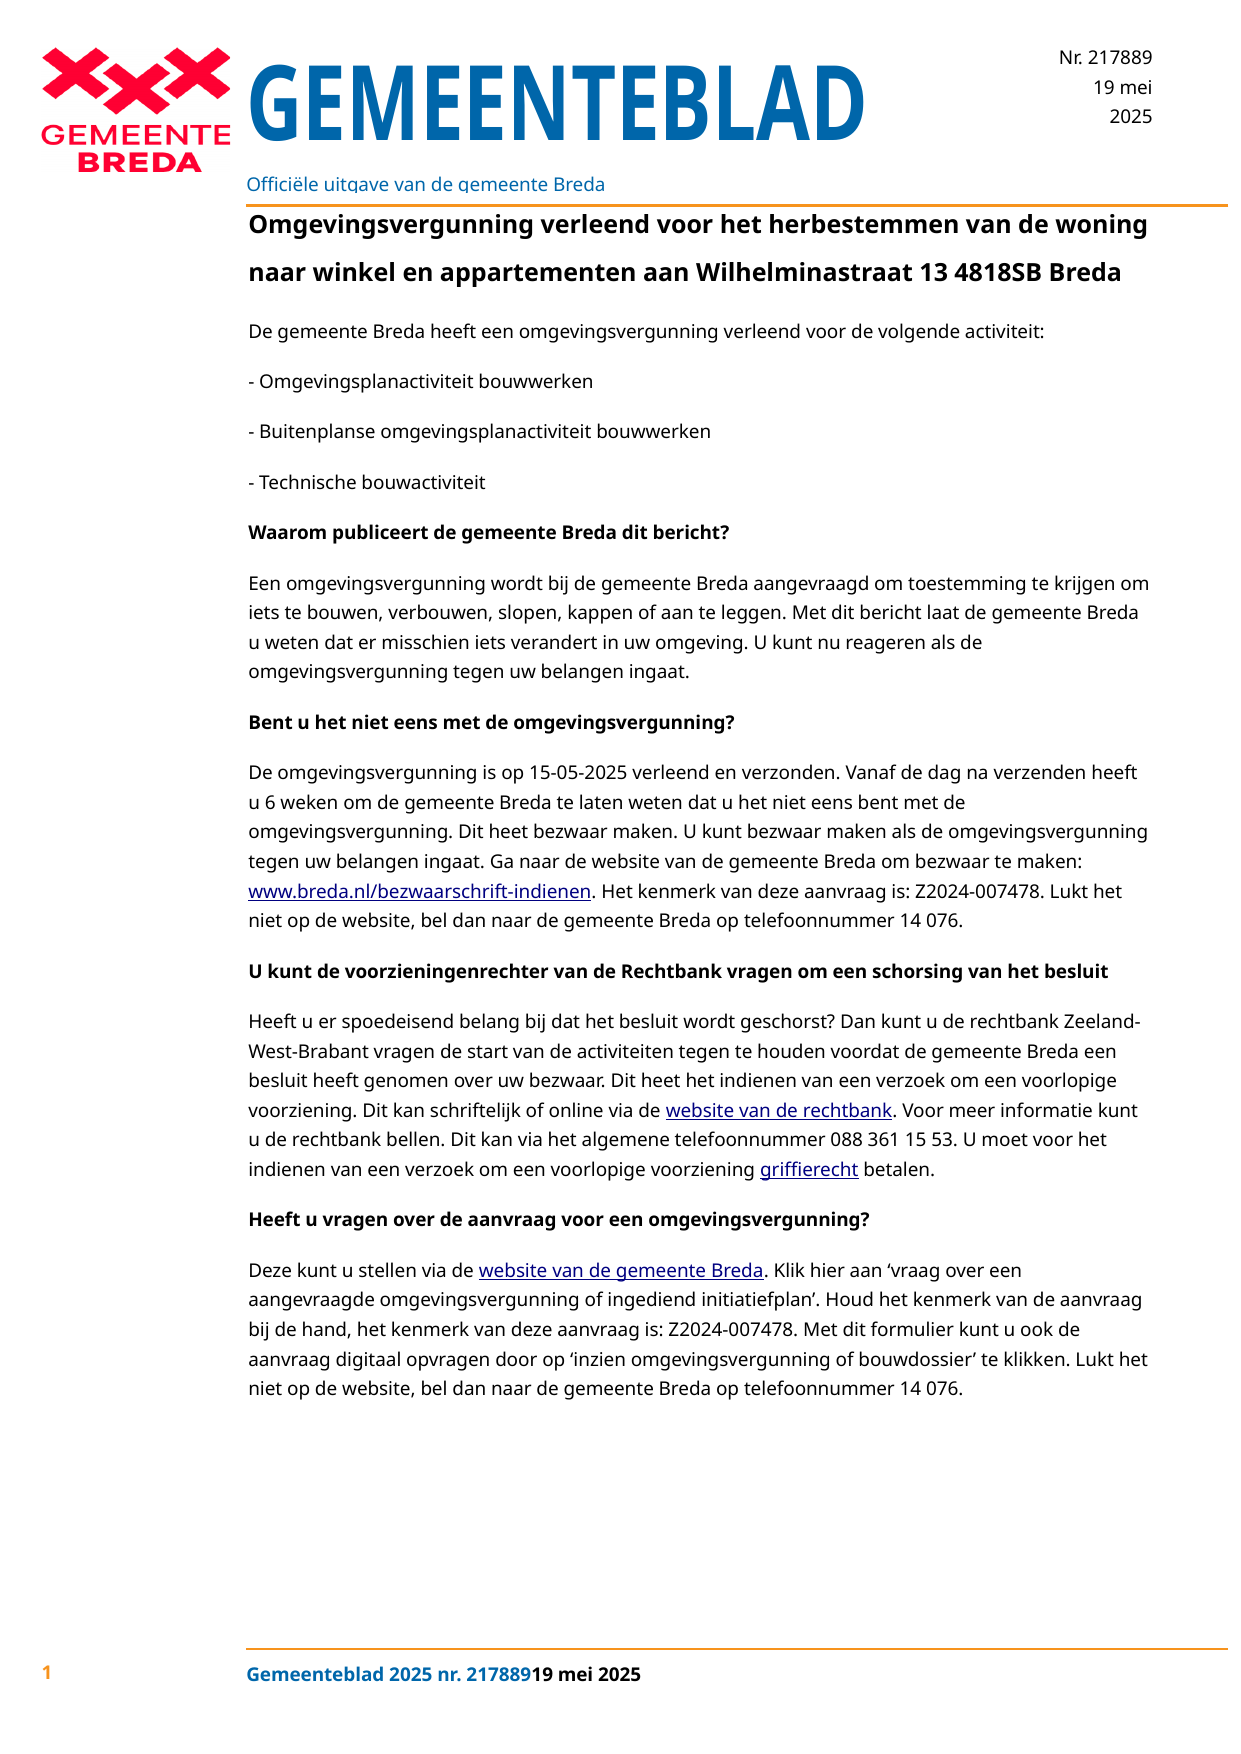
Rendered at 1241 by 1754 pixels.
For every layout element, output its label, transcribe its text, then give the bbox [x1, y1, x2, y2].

text Heeft u er spoedeisend belang bij dat het besluit wordt geschorst? Dan kunt u de rechtbank Zeeland-West-Brabant vragen de start van de activiteiten tegen te houden voordat de gemeente Breda een besluit heeft genomen over uw bezwaar. Dit heet het indienen van een verzoek om een voorlopige voorziening. Dit kan schriftelijk of online via de website van de rechtbank. Voor meer informatie kunt u de rechtbank bellen. Dit kan via het algemene telefoonnummer 088 361 15 53. U moet voor het indienen van een verzoek om een voorlopige voorziening griffierecht betalen. [248, 1008, 1152, 1182]
text Een omgevingsvergunning wordt bij de gemeente Breda aangevraagd om toestemming te krijgen om iets te bouwen, verbouwen, slopen, kappen of aan te leggen. Met dit bericht laat de gemeente Breda u weten dat er misschien iets verandert in uw omgeving. U kunt nu reageren als de omgevingsvergunning tegen uw belangen ingaat. [248, 570, 1152, 684]
text Bent u het niet eens met de omgevingsvergunning? [248, 709, 1152, 735]
text De gemeente Breda heeft een omgevingsvergunning verleend voor de volgende activiteit: [248, 318, 1152, 344]
text Omgevingsvergunning verleend voor het herbestemmen van de woning naar winkel en appartementen aan Wilhelminastraat 13 4818SB Breda [248, 207, 1152, 288]
text - Omgevingsplanactiviteit bouwwerken [248, 368, 1152, 394]
text Heeft u vragen over de aanvraag voor een omgevingsvergunning? [248, 1207, 1152, 1232]
picture [41, 47, 231, 172]
text Waarom publiceert de gemeente Breda dit bericht? [248, 519, 1152, 545]
text De omgevingsvergunning is op 15-05-2025 verleend en verzonden. Vanaf de dag na verzenden heeft u 6 weken om de gemeente Breda te laten weten dat u het niet eens bent met de omgevingsvergunning. Dit heet bezwaar maken. U kunt bezwaar maken als de omgevingsvergunning tegen uw belangen ingaat. Ga naar de website van de gemeente Breda om bezwaar te maken: www.breda.nl/bezwaarschrift-indienen. Het kenmerk van deze aanvraag is: Z2024-007478. Lukt het niet op de website, bel dan naar de gemeente Breda op telefoonnummer 14 076. [248, 759, 1152, 933]
text - Buitenplanse omgevingsplanactiviteit bouwwerken [248, 419, 1152, 444]
text U kunt de voorzieningenrechter van de Rechtbank vragen om een schorsing van het besluit [248, 958, 1152, 984]
text - Technische bouwactiviteit [248, 469, 1152, 495]
text Deze kunt u stellen via de website van de gemeente Breda. Klik hier aan ‘vraag over een aangevraagde omgevingsvergunning of ingediend initiatiefplan’. Houd het kenmerk van de aanvraag bij de hand, het kenmerk van deze aanvraag is: Z2024-007478. Met dit formulier kunt u ook de aanvraag digitaal opvragen door op ‘inzien omgevingsvergunning of bouwdossier’ te klikken. Lukt het niet op de website, bel dan naar de gemeente Breda op telefoonnummer 14 076. [248, 1257, 1152, 1401]
